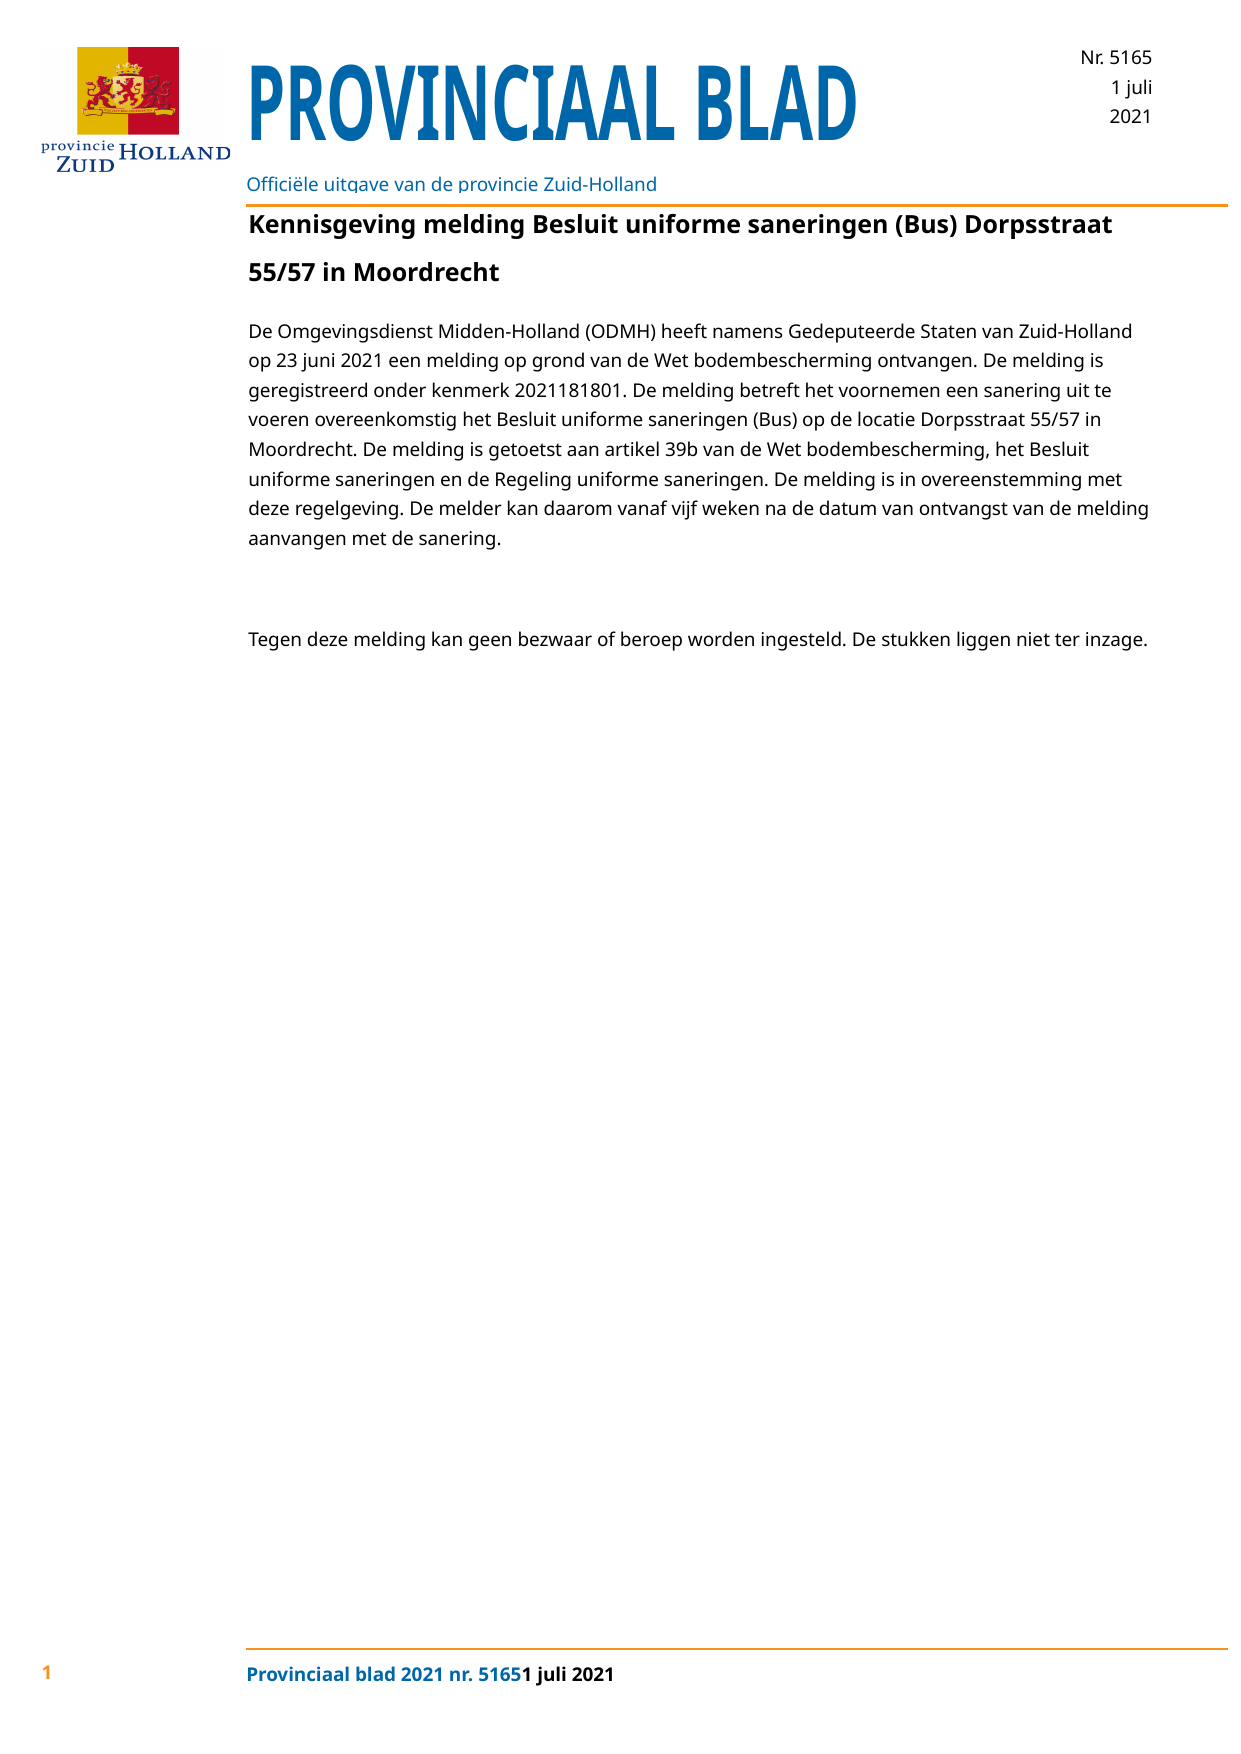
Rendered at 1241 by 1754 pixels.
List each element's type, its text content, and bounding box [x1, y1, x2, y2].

picture [41, 47, 231, 172]
text Tegen deze melding kan geen bezwaar of beroep worden ingesteld. De stukken liggen niet ter inzage. [248, 626, 1152, 652]
text Kennisgeving melding Besluit uniforme saneringen (Bus) Dorpsstraat 55/57 in Moordrecht [248, 207, 1152, 288]
text De Omgevingsdienst Midden-Holland (ODMH) heeft namens Gedeputeerde Staten van Zuid-Holland op 23 juni 2021 een melding op grond van de Wet bodembescherming ontvangen. De melding is geregistreerd onder kenmerk 2021181801. De melding betreft het voornemen een sanering uit te voeren overeenkomstig het Besluit uniforme saneringen (Bus) op de locatie Dorpsstraat 55/57 in Moordrecht. De melding is getoetst aan artikel 39b van de Wet bodembescherming, het Besluit uniforme saneringen en de Regeling uniforme saneringen. De melding is in overeenstemming met deze regelgeving. De melder kan daarom vanaf vijf weken na de datum van ontvangst van de melding aanvangen met de sanering. [248, 318, 1152, 551]
